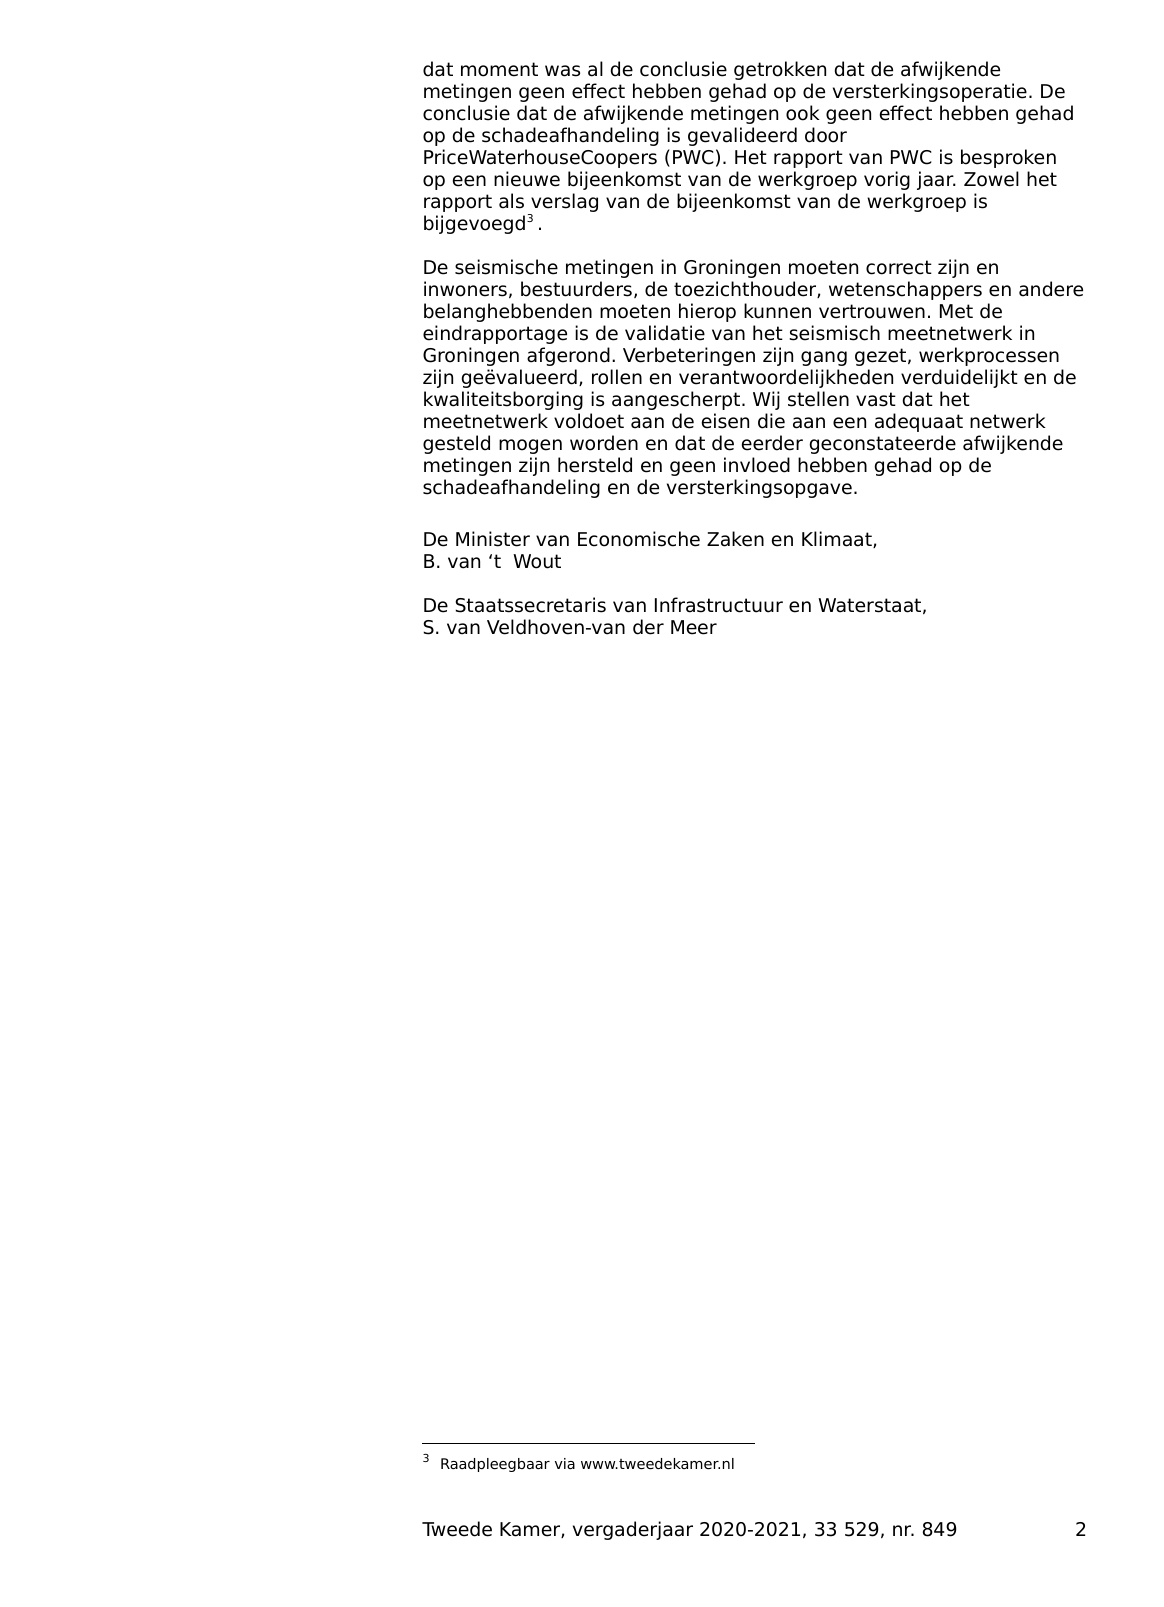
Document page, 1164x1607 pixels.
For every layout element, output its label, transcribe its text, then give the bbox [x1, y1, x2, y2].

text De Staatssecretaris van Infrastructuur en Waterstaat, S. van Veldhoven-van der Meer [422, 595, 1087, 639]
text De seismische metingen in Groningen moeten correct zijn en inwoners, bestuurders, de toezichthouder, wetenschappers en andere belanghebbenden moeten hierop kunnen vertrouwen. Met de eindrapportage is de validatie van het seismisch meetnetwerk in Groningen afgerond. Verbeteringen zijn gang gezet, werkprocessen zijn geëvalueerd, rollen en verantwoordelijkheden verduidelijkt en de kwaliteitsborging is aangescherpt. Wij stellen vast dat het meetnetwerk voldoet aan de eisen die aan een adequaat netwerk gesteld mogen worden en dat de eerder geconstateerde afwijkende metingen zijn hersteld en geen invloed hebben gehad op de schadeafhandeling en de versterkingsopgave. [422, 257, 1087, 499]
text dat moment was al de conclusie getrokken dat de afwijkende metingen geen effect hebben gehad op de versterkingsoperatie. De conclusie dat de afwijkende metingen ook geen effect hebben gehad op de schadeafhandeling is gevalideerd door PriceWaterhouseCoopers (PWC). Het rapport van PWC is besproken op een nieuwe bijeenkomst van de werkgroep vorig jaar. Zowel het rapport als verslag van de bijeenkomst van de werkgroep is bijgevoegd. [422, 59, 1087, 235]
text De Minister van Economische Zaken en Klimaat, B. van ‘t Wout [422, 529, 1087, 573]
text Raadpleegbaar via www.tweedekamer.nl [422, 1452, 1087, 1474]
